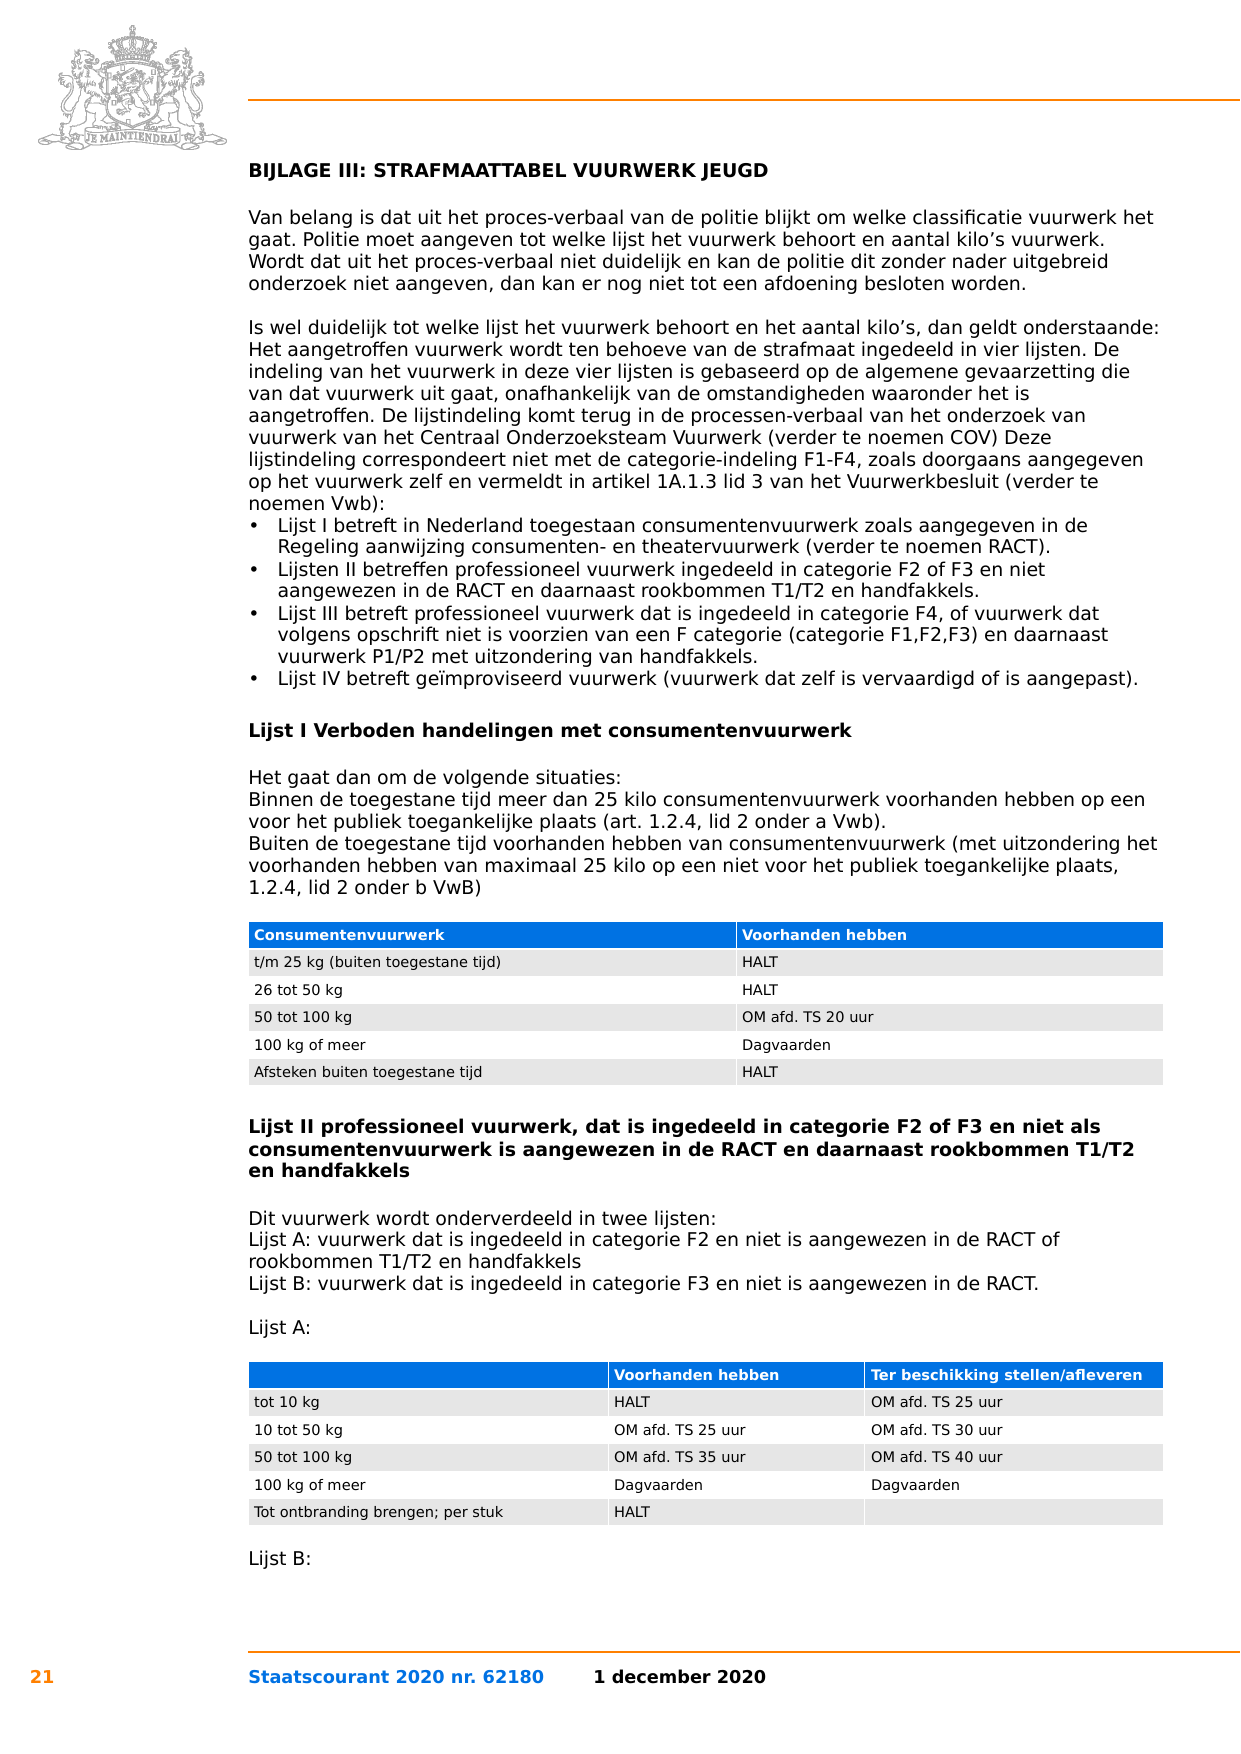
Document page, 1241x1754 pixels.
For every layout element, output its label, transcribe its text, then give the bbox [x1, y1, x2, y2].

text Lijst A: [248, 1317, 1163, 1339]
table_cell OM afd. TS 30 uur [865, 1417, 1163, 1443]
table_cell t/m 25 kg (buiten toegestane tijd) [249, 950, 736, 976]
text Lijst B: vuurwerk dat is ingedeeld in categorie F3 en niet is aangewezen in de RACT. [248, 1273, 1163, 1295]
table_cell [865, 1499, 1163, 1525]
text • Lijst IV betreft geïmproviseerd vuurwerk (vuurwerk dat zelf is vervaardigd of is aangepast). [248, 668, 1163, 690]
text • Lijsten II betreffen professioneel vuurwerk ingedeeld in categorie F2 of F3 en niet aangewezen in de RACT en daarnaast rookbommen T1/T2 en handfakkels. [248, 558, 1163, 602]
table_cell HALT [737, 977, 1163, 1003]
subtitle Lijst II professioneel vuurwerk, dat is ingedeeld in categorie F2 of F3 en niet als consumentenvuurwerk is aangewezen in de RACT en daarnaast rookbommen T1/T2 en handfakkels [248, 1116, 1163, 1182]
table_cell tot 10 kg [249, 1390, 608, 1416]
text Dit vuurwerk wordt onderverdeeld in twee lijsten: [248, 1207, 1163, 1229]
table_cell OM afd. TS 35 uur [609, 1444, 864, 1471]
table_cell 100 kg of meer [249, 1032, 736, 1058]
table_cell Dagvaarden [865, 1472, 1163, 1498]
text Het aangetroffen vuurwerk wordt ten behoeve van de strafmaat ingedeeld in vier lijsten. De indeling van het vuurwerk in deze vier lijsten is gebaseerd op de algemene gevaarzetting die van dat vuurwerk uit gaat, onafhankelijk van de omstandigheden waaronder het is aangetroffen. De lijstindeling komt terug in de processen-verbaal van het onderzoek van vuurwerk van het Centraal Onderzoeksteam Vuurwerk (verder te noemen COV) Deze lijstindeling correspondeert niet met de categorie-indeling F1-F4, zoals doorgaans aangegeven op het vuurwerk zelf en vermeldt in artikel 1A.1.3 lid 3 van het Vuurwerkbesluit (verder te noemen Vwb): [248, 339, 1163, 514]
table_cell OM afd. TS 25 uur [865, 1390, 1163, 1416]
subtitle Lijst I Verboden handelingen met consumentenvuurwerk [248, 720, 1163, 742]
text Lijst B: [248, 1548, 1163, 1570]
table_cell OM afd. TS 25 uur [609, 1417, 864, 1443]
text Buiten de toegestane tijd voorhanden hebben van consumentenvuurwerk (met uitzondering het voorhanden hebben van maximaal 25 kilo op een niet voor het publiek toegankelijke plaats, 1.2.4, lid 2 onder b VwB) [248, 833, 1163, 899]
text • Lijst III betreft professioneel vuurwerk dat is ingedeeld in categorie F4, of vuurwerk dat volgens opschrift niet is voorzien van een F categorie (categorie F1,F2,F3) en daarnaast vuurwerk P1/P2 met uitzondering van handfakkels. [248, 602, 1163, 668]
table_cell HALT [609, 1499, 864, 1525]
table_cell 26 tot 50 kg [249, 977, 736, 1003]
subtitle BIJLAGE III: STRAFMAATTABEL VUURWERK JEUGD [248, 160, 1163, 182]
text Van belang is dat uit het proces-verbaal van de politie blijkt om welke classificatie vuurwerk het gaat. Politie moet aangeven tot welke lijst het vuurwerk behoort en aantal kilo’s vuurwerk. Wordt dat uit het proces-verbaal niet duidelijk en kan de politie dit zonder nader uitgebreid onderzoek niet aangeven, dan kan er nog niet tot een afdoening besloten worden. [248, 207, 1163, 295]
table_cell Dagvaarden [609, 1472, 864, 1498]
table_header Voorhanden hebben [737, 922, 1163, 948]
text Lijst A: vuurwerk dat is ingedeeld in categorie F2 en niet is aangewezen in de RACT of rookbommen T1/T2 en handfakkels [248, 1229, 1163, 1273]
table_cell 10 tot 50 kg [249, 1417, 608, 1443]
text Binnen de toegestane tijd meer dan 25 kilo consumentenvuurwerk voorhanden hebben op een voor het publiek toegankelijke plaats (art. 1.2.4, lid 2 onder a Vwb). [248, 789, 1163, 833]
table_cell Afsteken buiten toegestane tijd [249, 1059, 736, 1085]
table_cell HALT [737, 950, 1163, 976]
table_cell OM afd. TS 40 uur [865, 1444, 1163, 1471]
table_header Ter beschikking stellen/afleveren [865, 1362, 1163, 1388]
text • Lijst I betreft in Nederland toegestaan consumentenvuurwerk zoals aangegeven in de Regeling aanwijzing consumenten- en theatervuurwerk (verder te noemen RACT). [248, 514, 1163, 558]
table_cell HALT [737, 1059, 1163, 1085]
table_cell 100 kg of meer [249, 1472, 608, 1498]
picture [38, 25, 227, 150]
table_header [249, 1362, 608, 1388]
table_header Consumentenvuurwerk [249, 922, 736, 948]
text Het gaat dan om de volgende situaties: [248, 767, 1163, 789]
table_cell HALT [609, 1390, 864, 1416]
table_cell OM afd. TS 20 uur [737, 1004, 1163, 1031]
table_header Voorhanden hebben [609, 1362, 864, 1388]
table_cell Tot ontbranding brengen; per stuk [249, 1499, 608, 1525]
table_cell 50 tot 100 kg [249, 1004, 736, 1031]
text Is wel duidelijk tot welke lijst het vuurwerk behoort en het aantal kilo’s, dan geldt onderstaande: [248, 317, 1163, 339]
table_cell Dagvaarden [737, 1032, 1163, 1058]
table_cell 50 tot 100 kg [249, 1444, 608, 1471]
